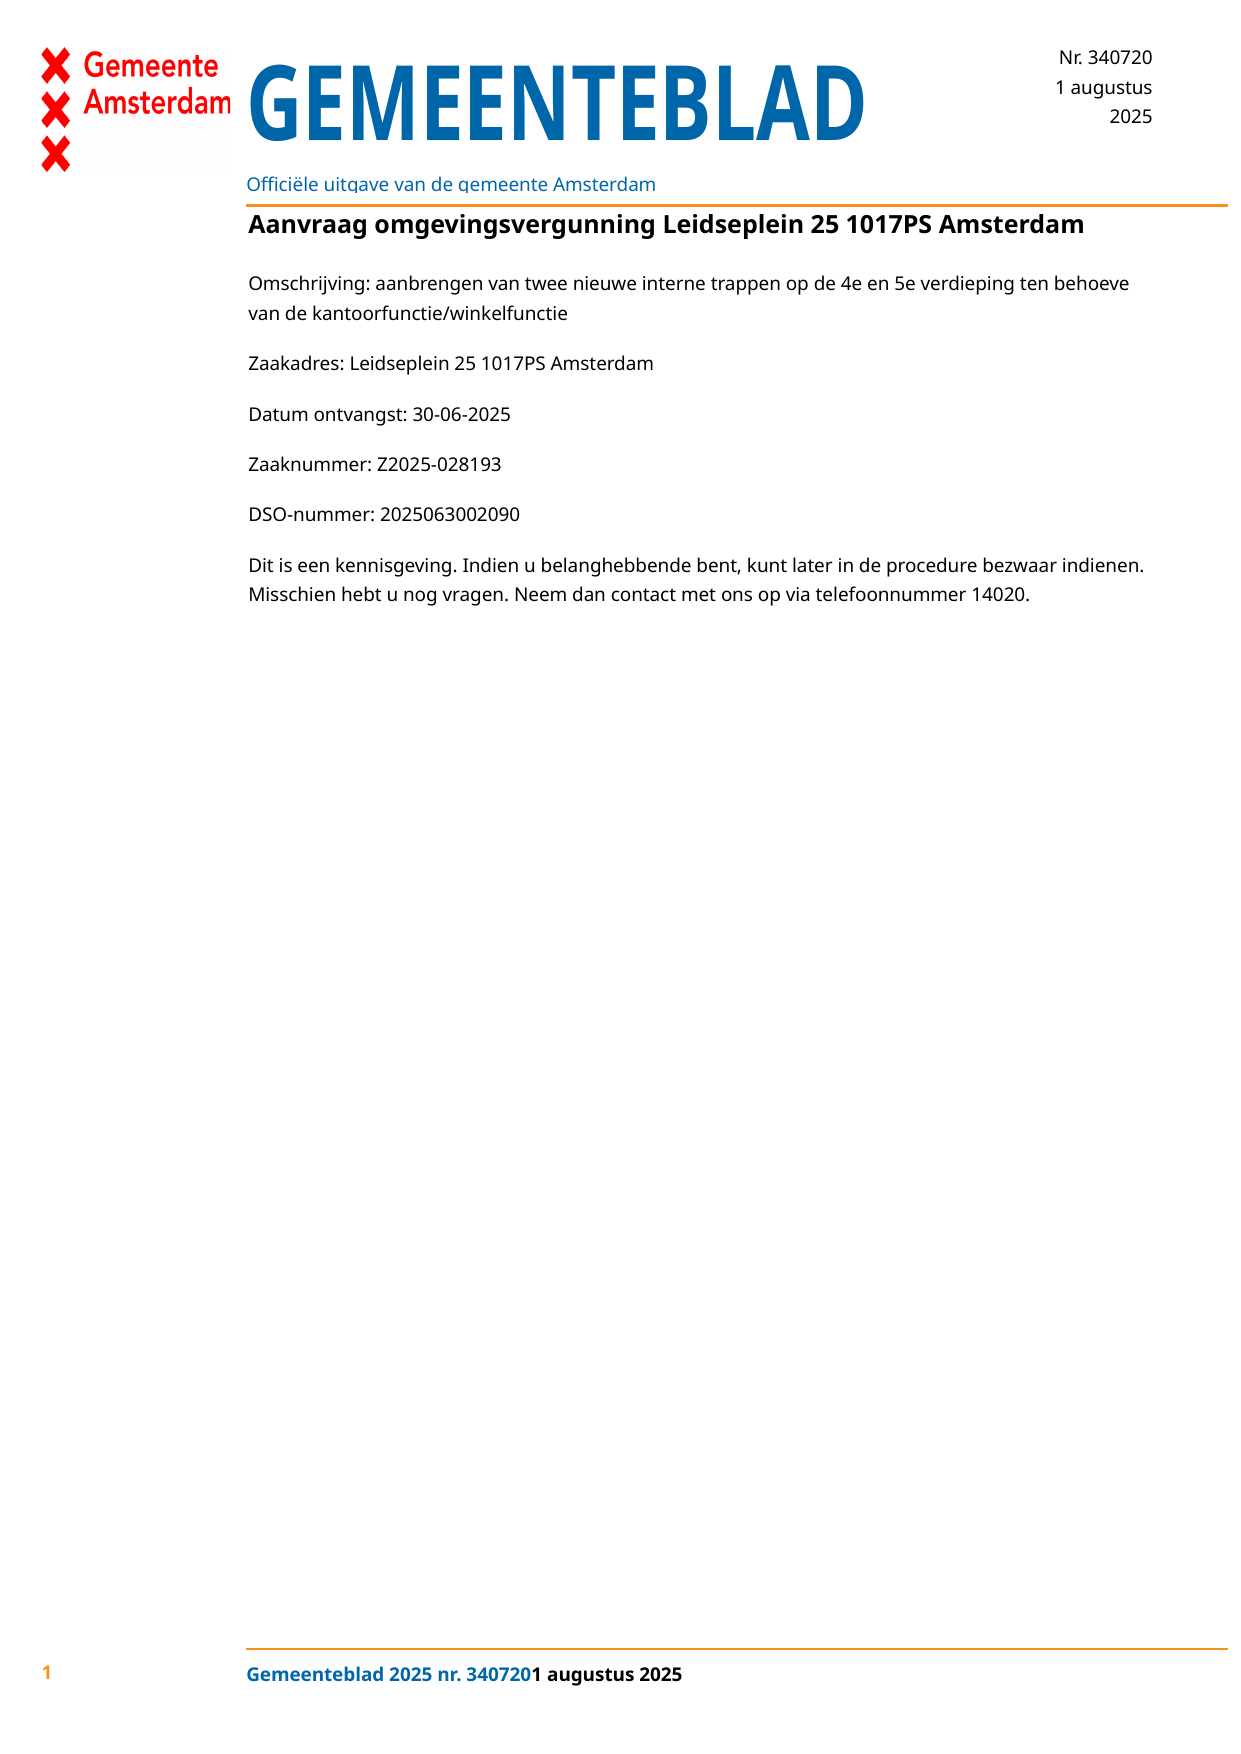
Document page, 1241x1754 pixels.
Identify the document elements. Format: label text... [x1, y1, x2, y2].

text DSO-nummer: 2025063002090 [248, 502, 1152, 527]
text Aanvraag omgevingsvergunning Leidseplein 25 1017PS Amsterdam [248, 207, 1152, 241]
text Dit is een kennisgeving. Indien u belanghebbende bent, kunt later in de procedure bezwaar indienen. Misschien hebt u nog vragen. Neem dan contact met ons op via telefoonnummer 14020. [248, 552, 1152, 607]
picture [41, 47, 231, 172]
text Zaaknummer: Z2025-028193 [248, 451, 1152, 477]
text Zaakadres: Leidseplein 25 1017PS Amsterdam [248, 350, 1152, 376]
text Datum ontvangst: 30-06-2025 [248, 401, 1152, 426]
text Omschrijving: aanbrengen van twee nieuwe interne trappen op de 4e en 5e verdieping ten behoeve van de kantoorfunctie/winkelfunctie [248, 270, 1152, 326]
